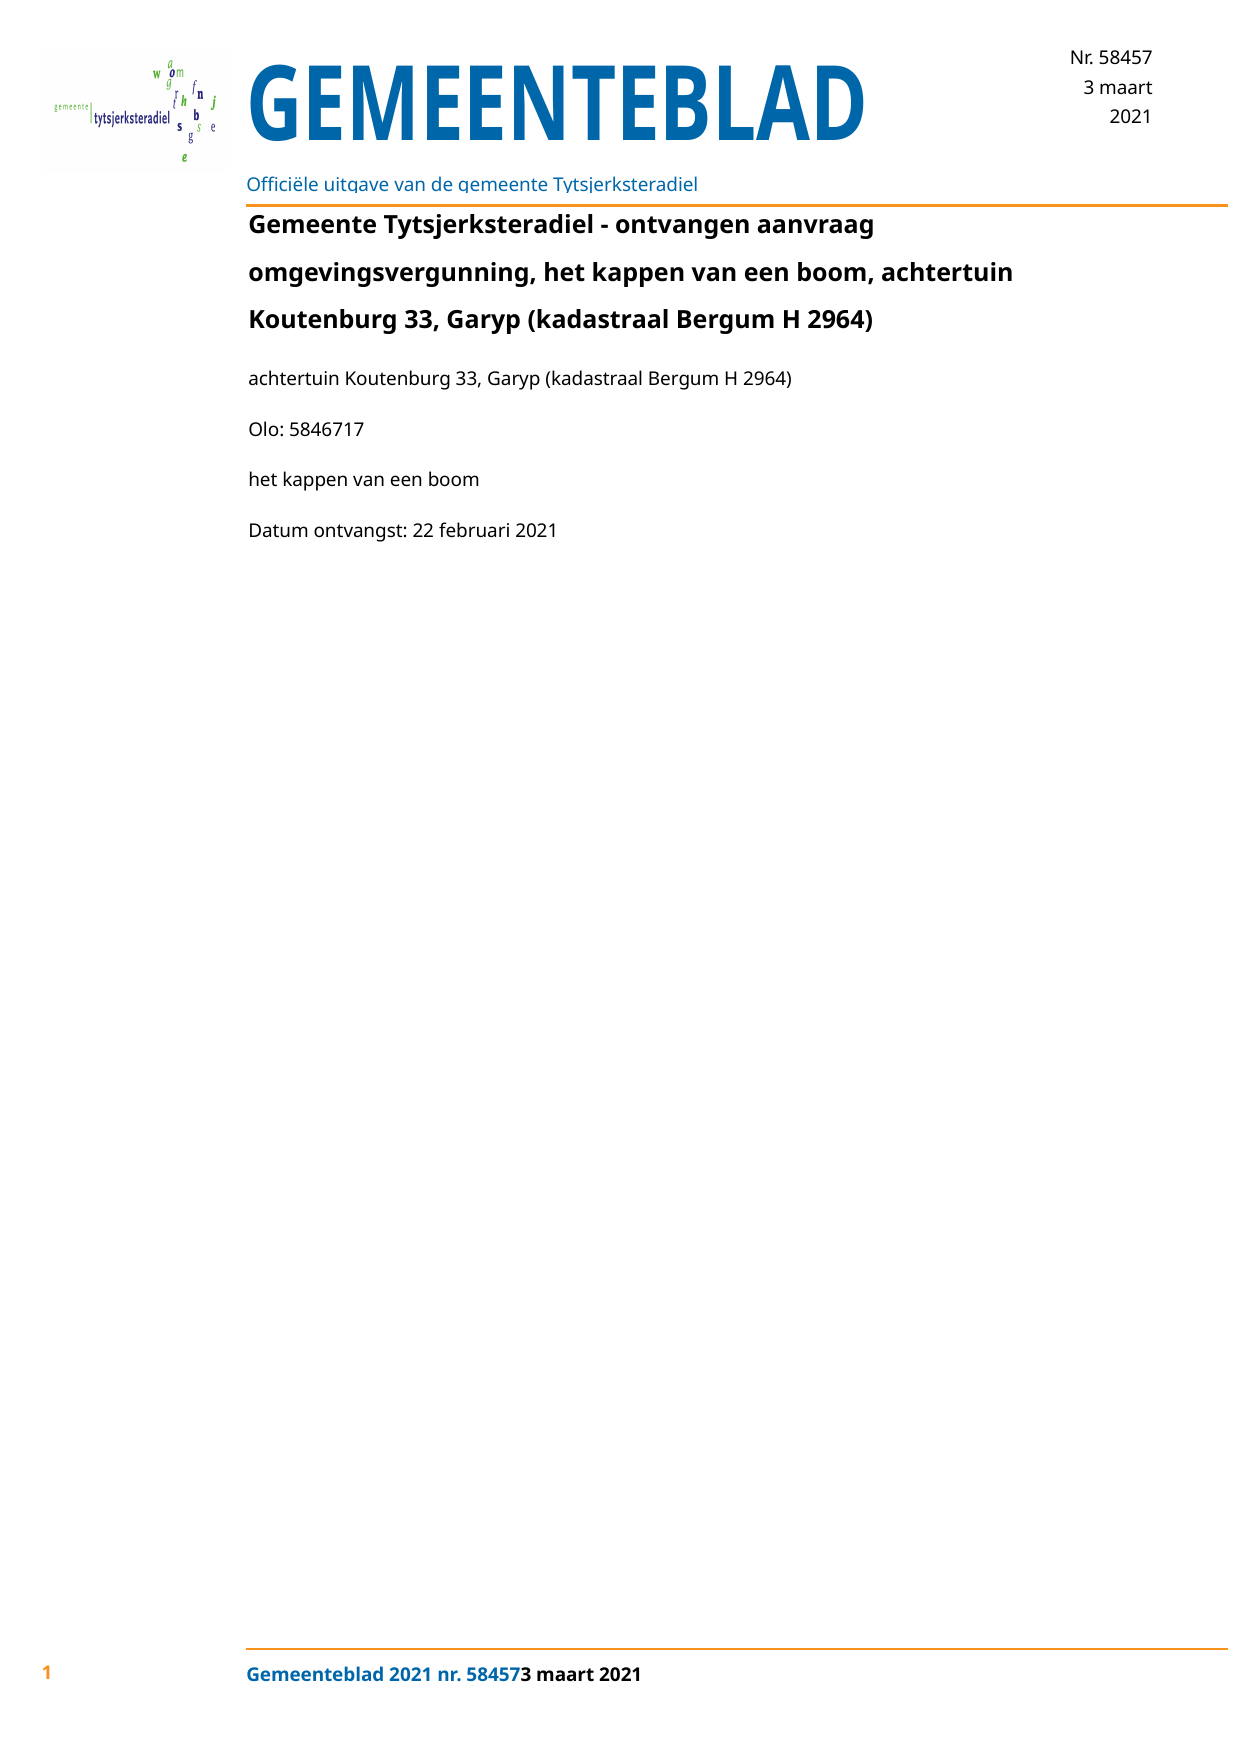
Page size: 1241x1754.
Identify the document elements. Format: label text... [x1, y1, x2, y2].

text het kappen van een boom [248, 466, 1152, 492]
picture [41, 47, 231, 172]
text achtertuin Koutenburg 33, Garyp (kadastraal Bergum H 2964) [248, 366, 1152, 391]
text Gemeente Tytsjerksteradiel - ontvangen aanvraag omgevingsvergunning, het kappen van een boom, achtertuin Koutenburg 33, Garyp (kadastraal Bergum H 2964) [248, 207, 1152, 336]
text Olo: 5846717 [248, 416, 1152, 442]
text Datum ontvangst: 22 februari 2021 [248, 517, 1152, 542]
